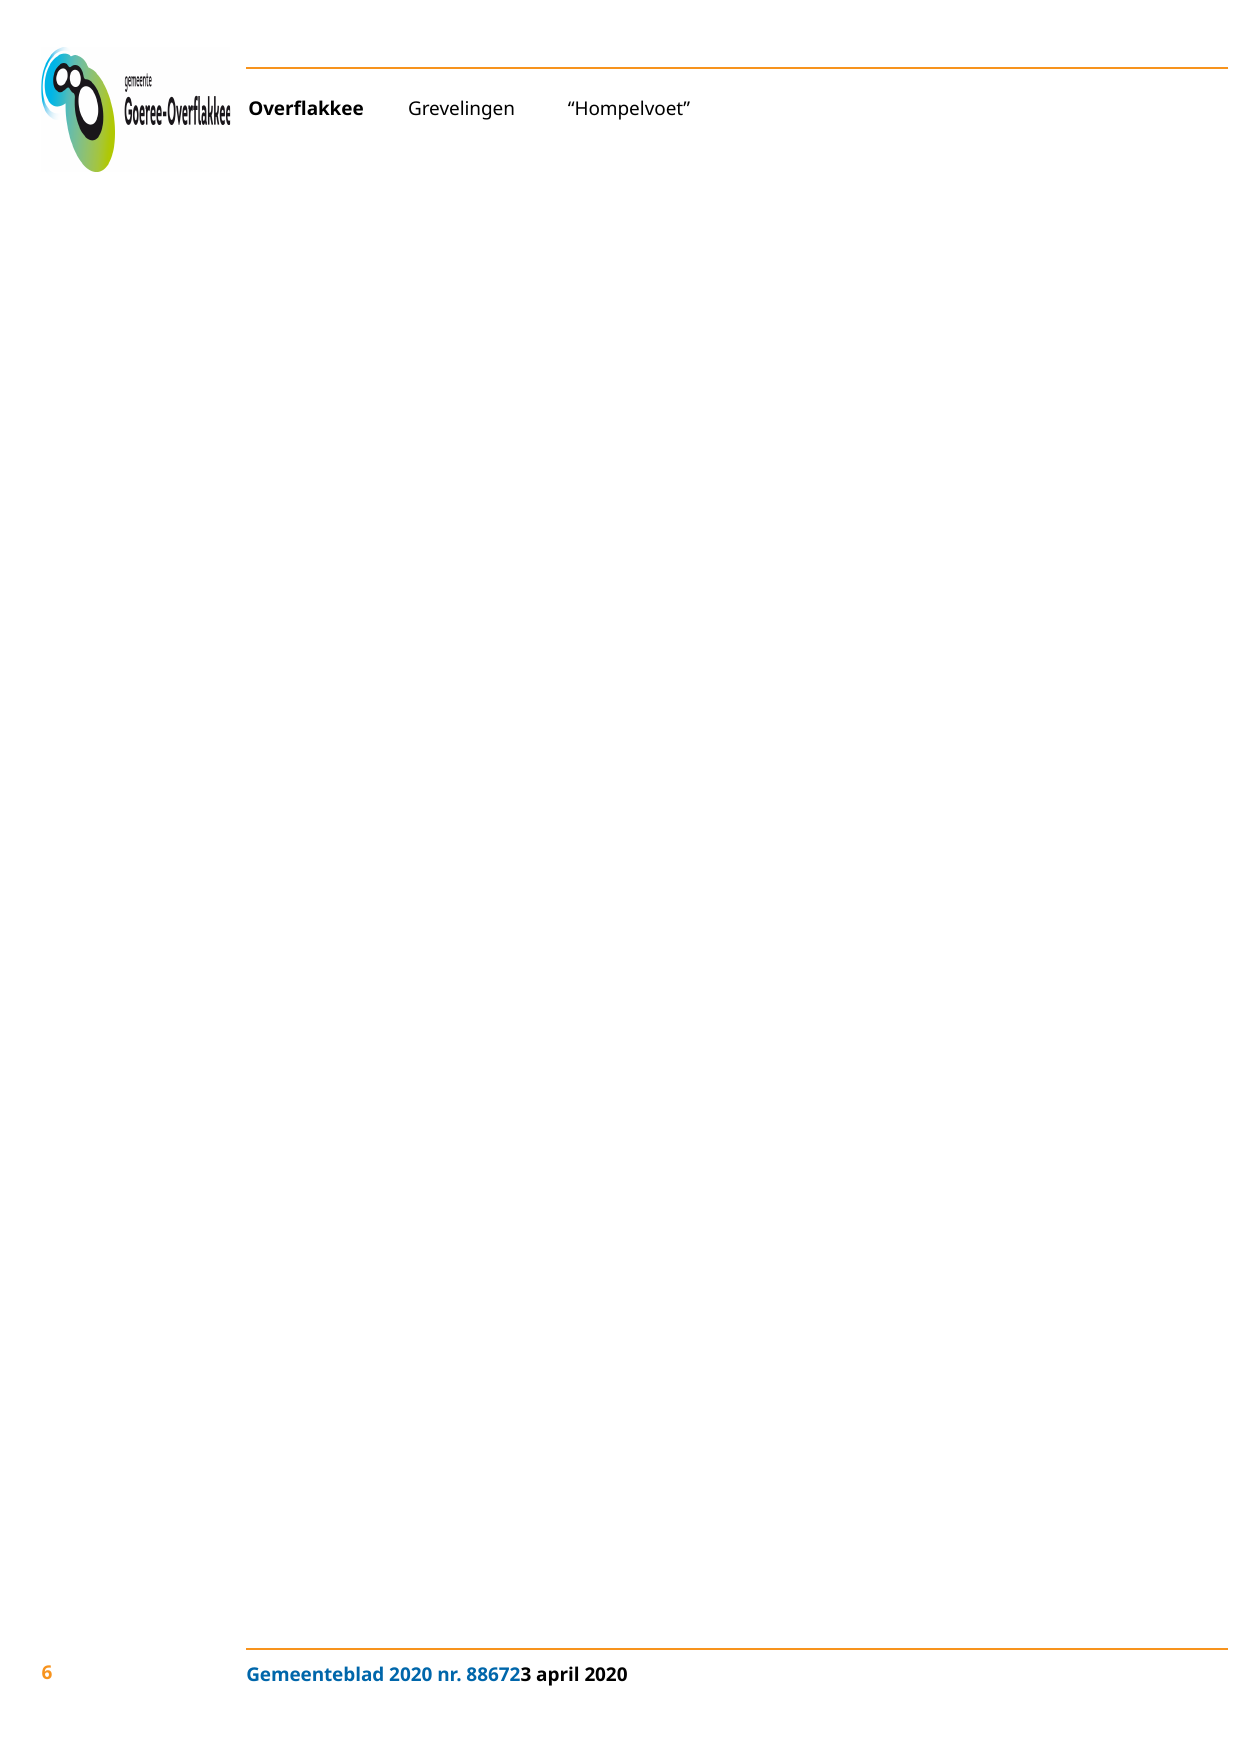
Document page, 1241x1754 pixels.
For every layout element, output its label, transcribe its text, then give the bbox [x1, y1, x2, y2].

table_cell [978, 95, 1152, 121]
picture [41, 47, 231, 172]
table_cell Grevelingen [408, 95, 568, 121]
table_cell “Hompelvoet” [568, 95, 818, 121]
table_cell [818, 95, 978, 121]
table_cell Overflakkee [248, 95, 408, 121]
